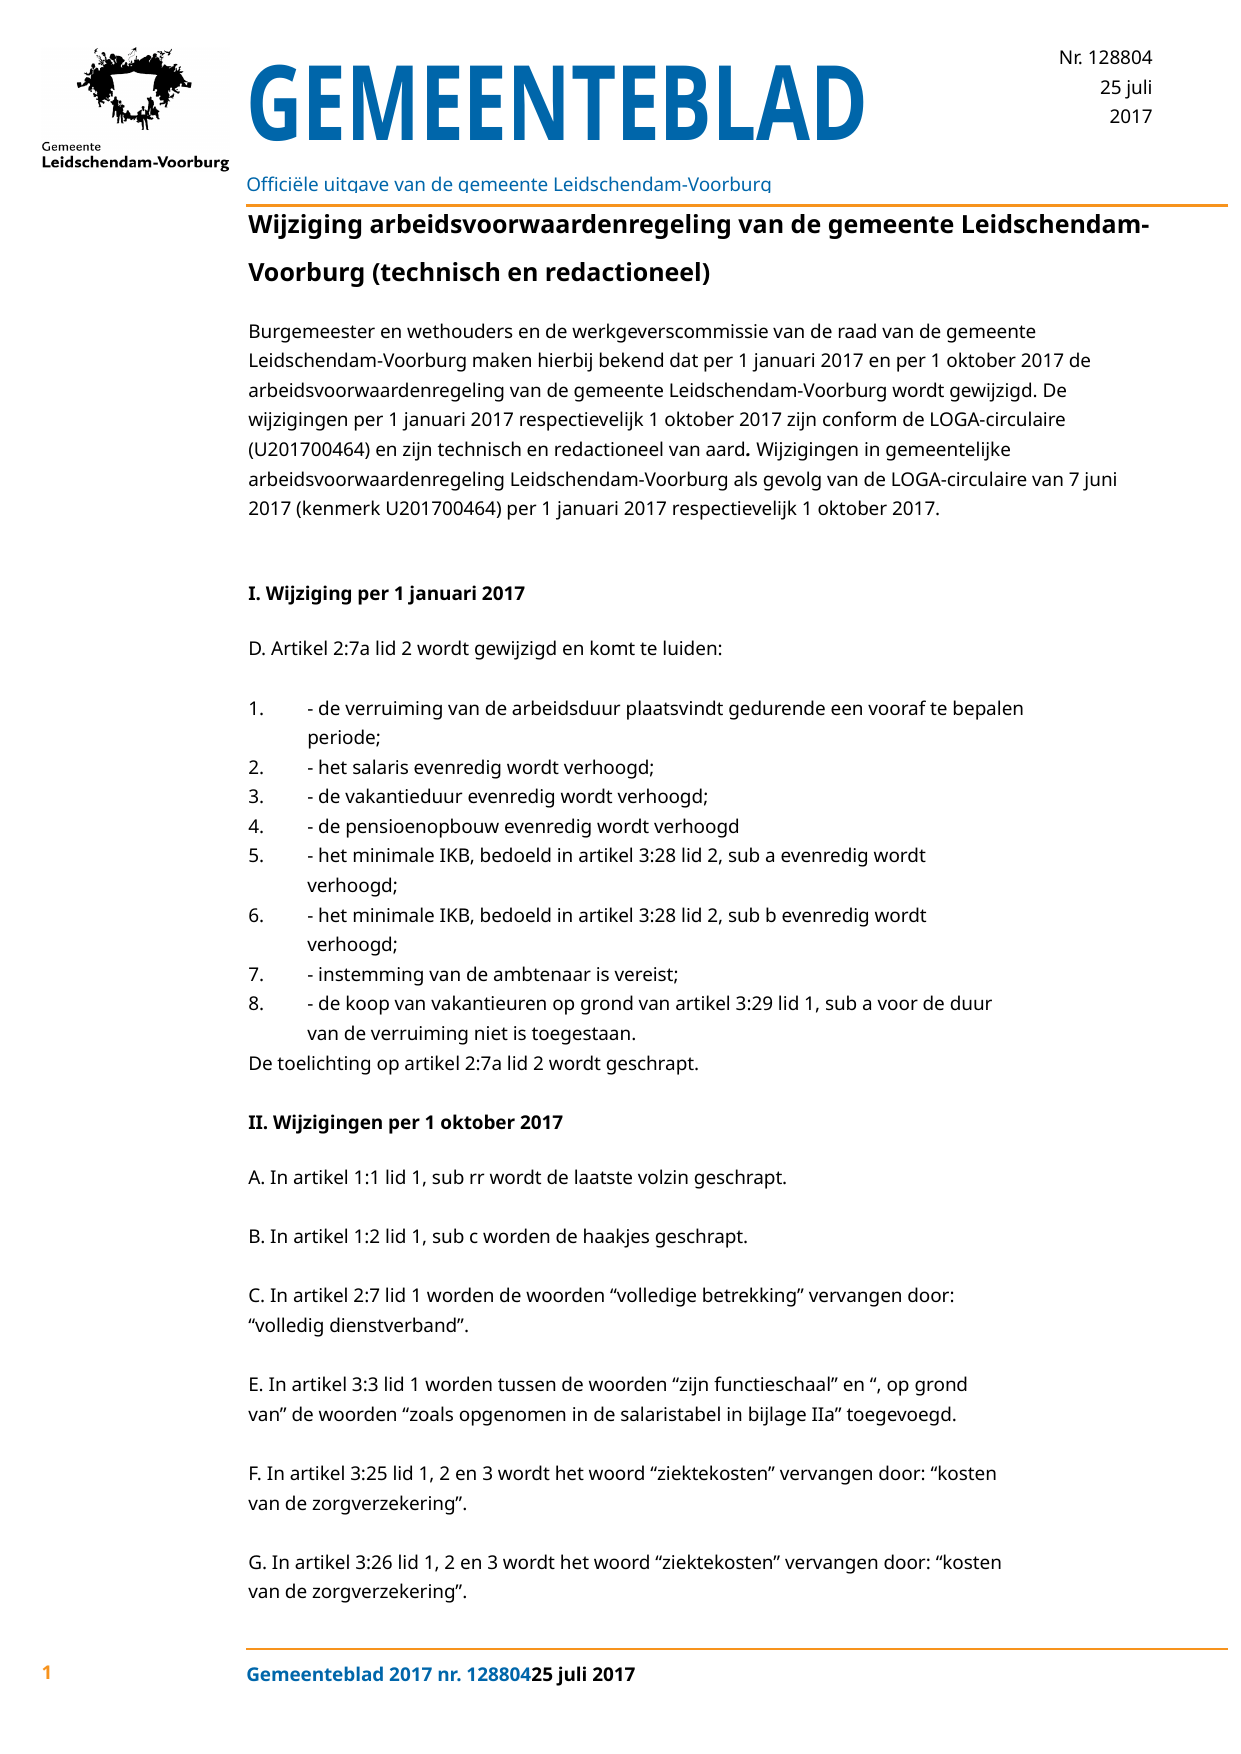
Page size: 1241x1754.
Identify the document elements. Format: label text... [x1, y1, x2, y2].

list - instemming van de ambtenaar is vereist; [248, 961, 1152, 987]
text Burgemeester en wethouders en de werkgeverscommissie van de raad van de gemeente Leidschendam-Voorburg maken hierbij bekend dat per 1 januari 2017 en per 1 oktober 2017 de arbeidsvoorwaardenregeling van de gemeente Leidschendam-Voorburg wordt gewijzigd. De wijzigingen per 1 januari 2017 respectievelijk 1 oktober 2017 zijn conform de LOGA-circulaire (U201700464) en zijn technisch en redactioneel van aard. Wijzigingen in gemeentelijke arbeidsvoorwaardenregeling Leidschendam-Voorburg als gevolg van de LOGA-circulaire van 7 juni 2017 (kenmerk U201700464) per 1 januari 2017 respectievelijk 1 oktober 2017. [248, 318, 1152, 521]
list - het salaris evenredig wordt verhoogd; [248, 754, 1152, 780]
list periode; [248, 724, 1152, 750]
list - de pensioenopbouw evenredig wordt verhoogd [248, 813, 1152, 839]
list verhoogd; [248, 931, 1152, 957]
list verhoogd; [248, 872, 1152, 898]
text F. In artikel 3:25 lid 1, 2 en 3 wordt het woord “ziektekosten” vervangen door: “kosten [248, 1460, 1152, 1486]
text II. Wijzigingen per 1 oktober 2017 [248, 1109, 1152, 1135]
text G. In artikel 3:26 lid 1, 2 en 3 wordt het woord “ziektekosten” vervangen door: “kosten [248, 1549, 1152, 1574]
list van de verruiming niet is toegestaan. [248, 1020, 1152, 1046]
list - het minimale IKB, bedoeld in artikel 3:28 lid 2, sub b evenredig wordt [248, 902, 1152, 928]
list - de koop van vakantieuren op grond van artikel 3:29 lid 1, sub a voor de duur [248, 991, 1152, 1016]
list - de verruiming van de arbeidsduur plaatsvindt gedurende een vooraf te bepalen [248, 695, 1152, 721]
text van” de woorden “zoals opgenomen in de salaristabel in bijlage IIa” toegevoegd. [248, 1401, 1152, 1427]
text B. In artikel 1:2 lid 1, sub c worden de haakjes geschrapt. [248, 1223, 1152, 1249]
text C. In artikel 2:7 lid 1 worden de woorden “volledige betrekking” vervangen door: [248, 1283, 1152, 1308]
text “volledig dienstverband”. [248, 1312, 1152, 1338]
text A. In artikel 1:1 lid 1, sub rr wordt de laatste volzin geschrapt. [248, 1164, 1152, 1190]
list - het minimale IKB, bedoeld in artikel 3:28 lid 2, sub a evenredig wordt [248, 843, 1152, 868]
text E. In artikel 3:3 lid 1 worden tussen de woorden “zijn functieschaal” en “, op grond [248, 1371, 1152, 1397]
text Wijziging arbeidsvoorwaardenregeling van de gemeente Leidschendam-Voorburg (technisch en redactioneel) [248, 207, 1152, 288]
text I. Wijziging per 1 januari 2017 [248, 580, 1152, 606]
text van de zorgverzekering”. [248, 1490, 1152, 1515]
text De toelichting op artikel 2:7a lid 2 wordt geschrapt. [248, 1050, 1152, 1076]
text D. Artikel 2:7a lid 2 wordt gewijzigd en komt te luiden: [248, 636, 1152, 661]
text van de zorgverzekering”. [248, 1578, 1152, 1604]
list - de vakantieduur evenredig wordt verhoogd; [248, 783, 1152, 809]
picture [41, 47, 231, 172]
